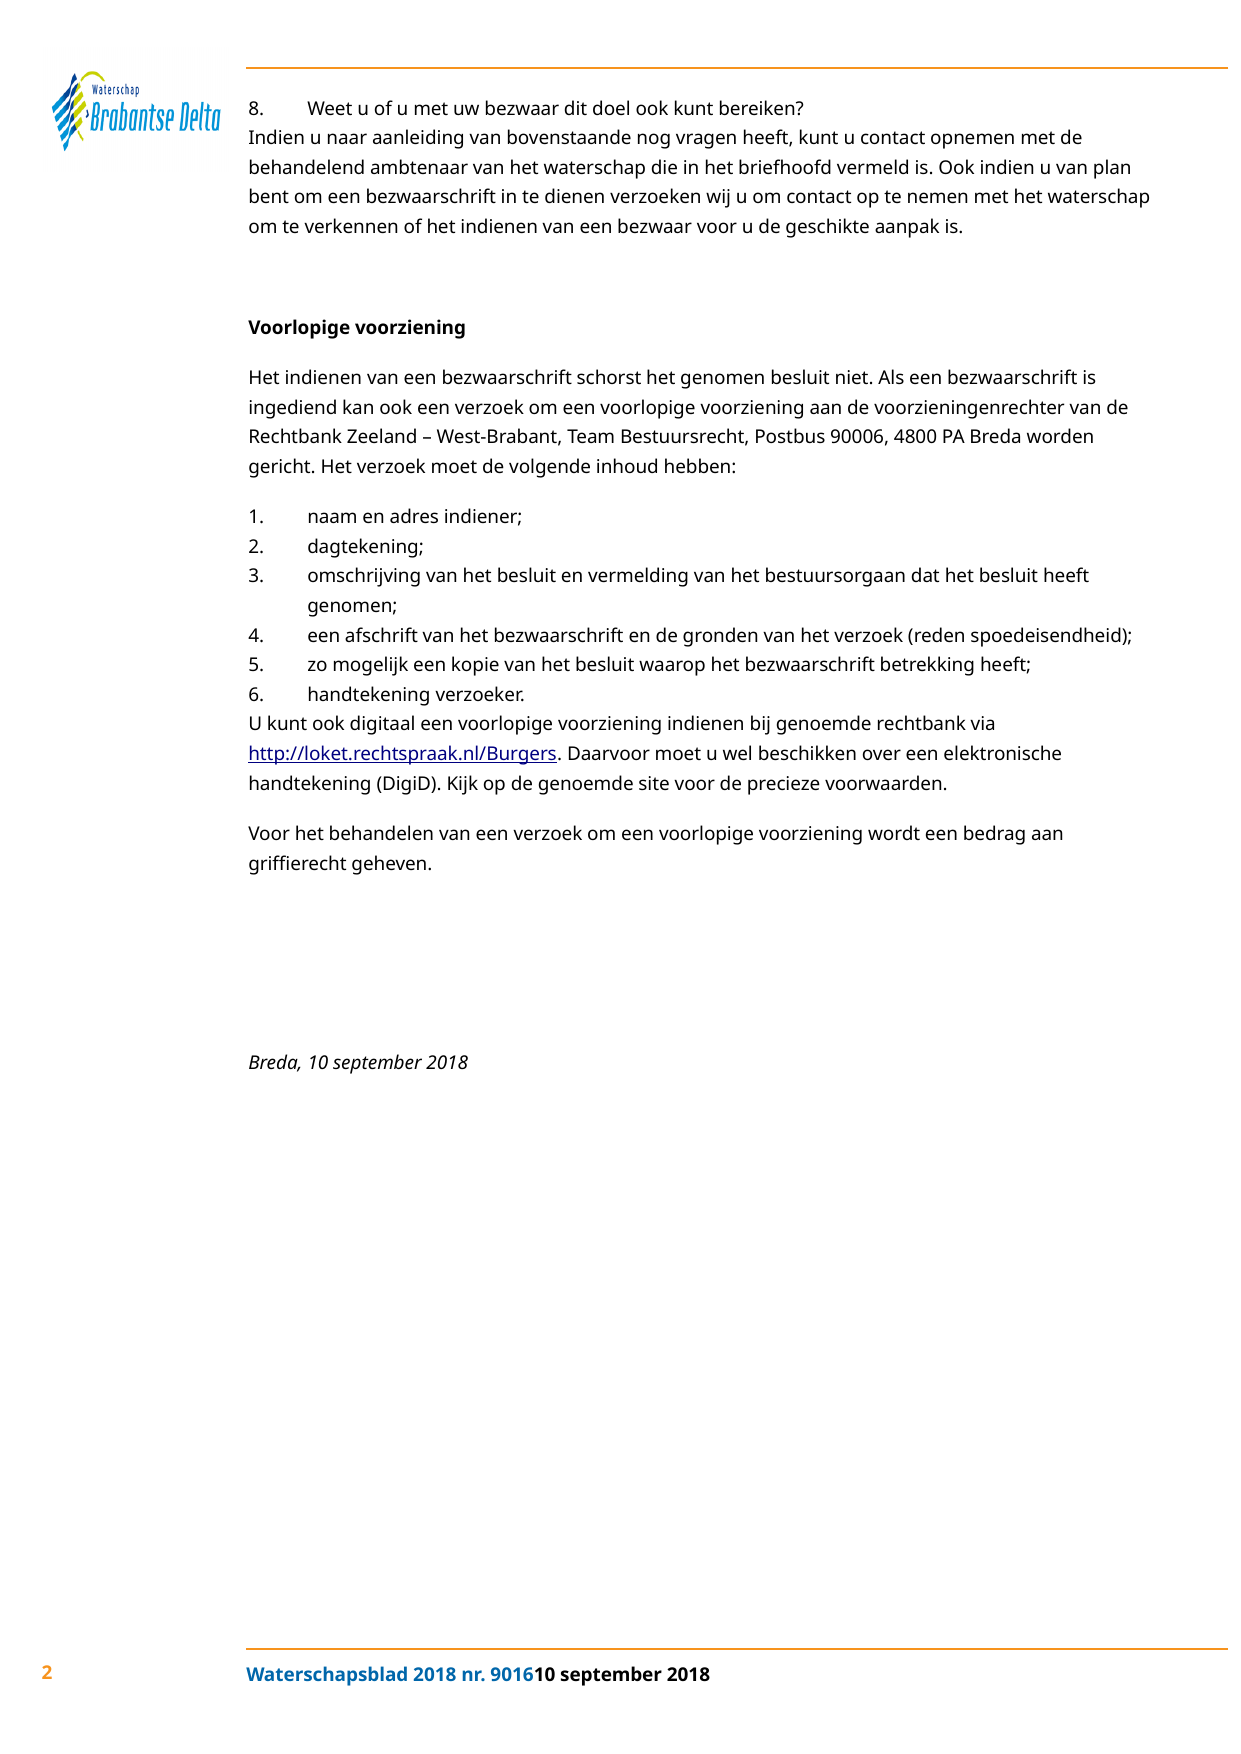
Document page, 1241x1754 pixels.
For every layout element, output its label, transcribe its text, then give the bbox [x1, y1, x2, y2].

text Voor het behandelen van een verzoek om een voorlopige voorziening wordt een bedrag aan griffierecht geheven. [248, 820, 1152, 876]
text Breda, 10 september 2018 [248, 1049, 1152, 1074]
list Weet u of u met uw bezwaar dit doel ook kunt bereiken? [248, 95, 1152, 121]
list zo mogelijk een kopie van het besluit waarop het bezwaarschrift betrekking heeft; [248, 651, 1152, 677]
list omschrijving van het besluit en vermelding van het bestuursorgaan dat het besluit heeft genomen; [248, 563, 1152, 618]
picture [41, 47, 231, 172]
text Indien u naar aanleiding van bovenstaande nog vragen heeft, kunt u contact opnemen met de behandelend ambtenaar van het waterschap die in het briefhoofd vermeld is. Ook indien u van plan bent om een bezwaarschrift in te dienen verzoeken wij u om contact op te nemen met het waterschap om te verkennen of het indienen van een bezwaar voor u de geschikte aanpak is. [248, 124, 1152, 239]
list een afschrift van het bezwaarschrift en de gronden van het verzoek (reden spoedeisendheid); [248, 622, 1152, 648]
text Het indienen van een bezwaarschrift schorst het genomen besluit niet. Als een bezwaarschrift is ingediend kan ook een verzoek om een voorlopige voorziening aan de voorzieningenrechter van de Rechtbank Zeeland – West-Brabant, Team Bestuursrecht, Postbus 90006, 4800 PA Breda worden gericht. Het verzoek moet de volgende inhoud hebben: [248, 364, 1152, 479]
text U kunt ook digitaal een voorlopige voorziening indienen bij genoemde rechtbank via http://loket.rechtspraak.nl/Burgers. Daarvoor moet u wel beschikken over een elektronische handtekening (DigiD). Kijk op de genoemde site voor de precieze voorwaarden. [248, 711, 1152, 796]
list handtekening verzoeker. [248, 681, 1152, 707]
list dagtekening; [248, 533, 1152, 559]
list naam en adres indiener; [248, 503, 1152, 529]
text Voorlopige voorziening [248, 314, 1152, 340]
